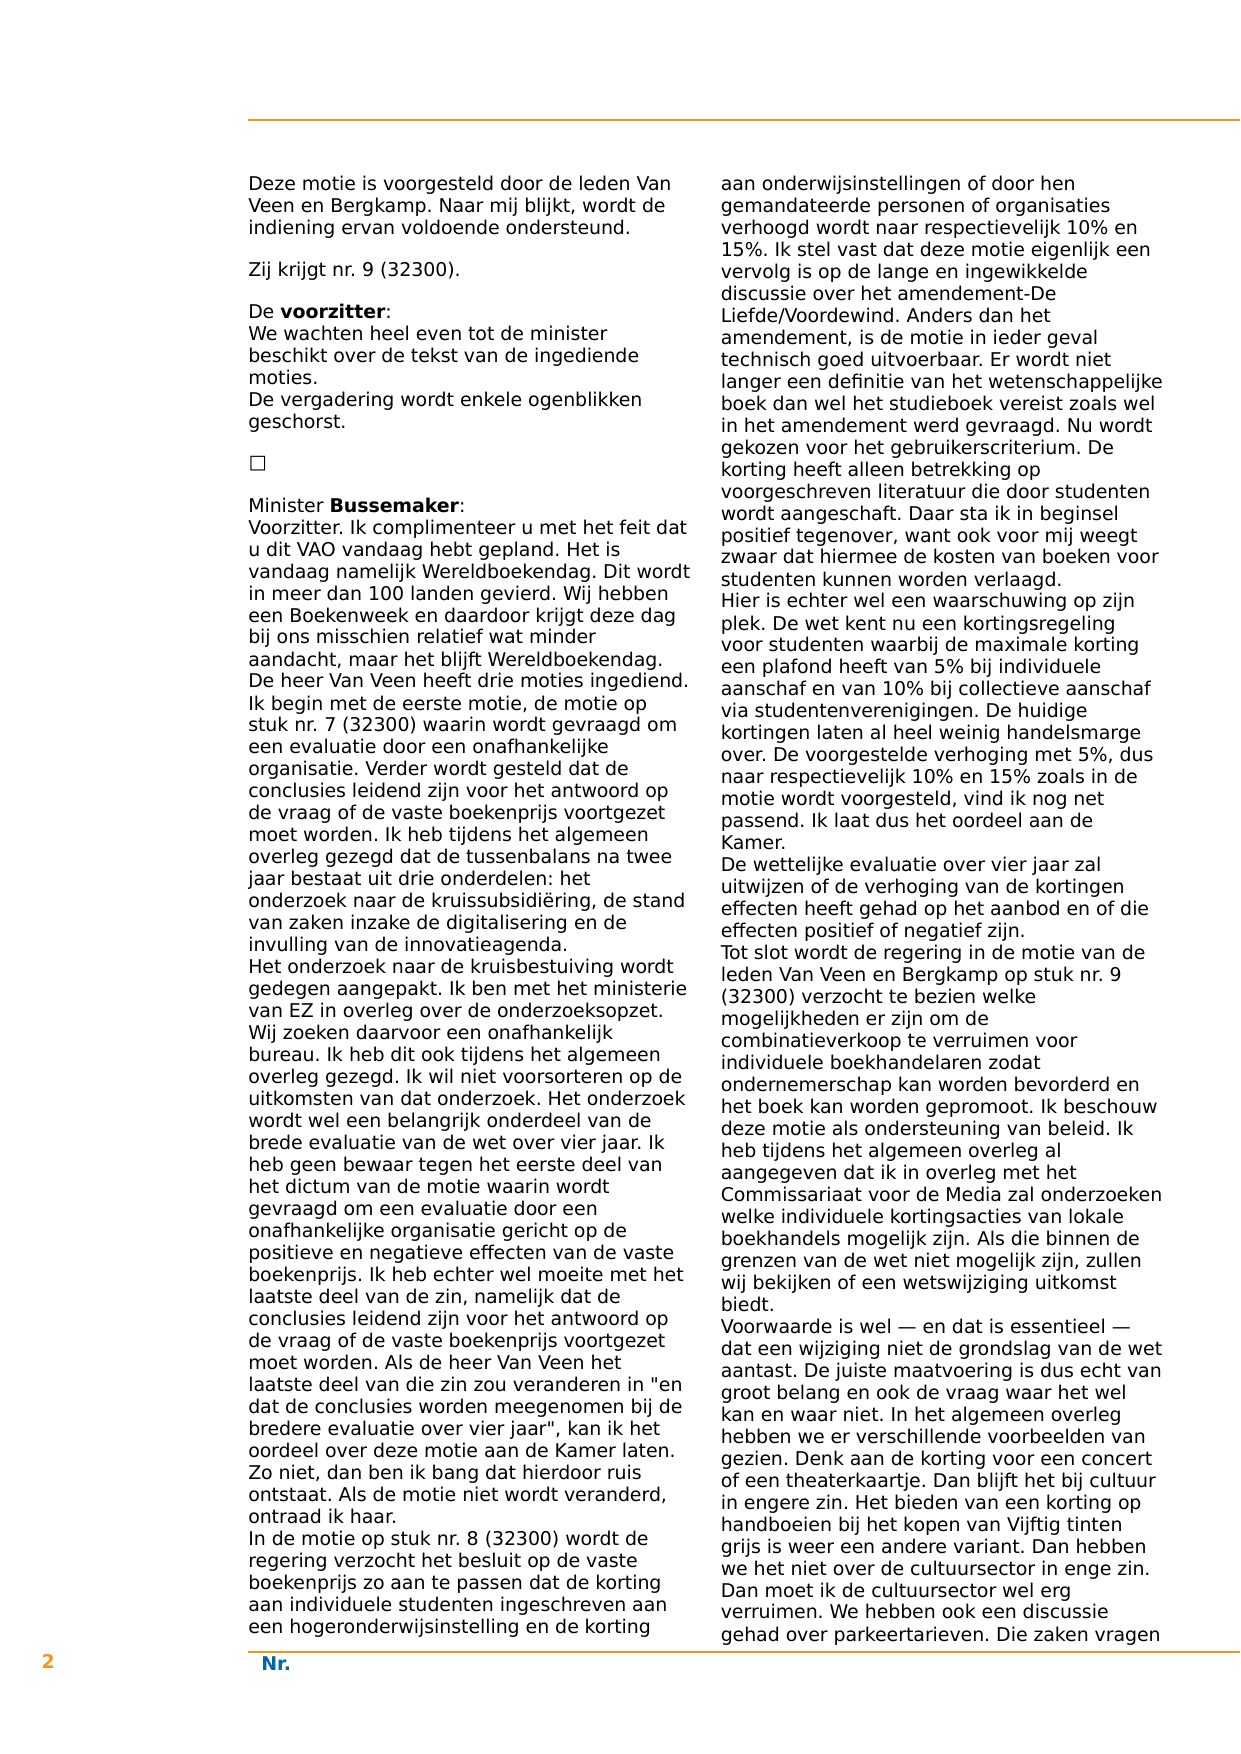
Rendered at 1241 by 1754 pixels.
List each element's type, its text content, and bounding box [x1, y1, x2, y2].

text aan onderwijsinstellingen of door hen gemandateerde personen of organisaties verhoogd wordt naar respectievelijk 10% en 15%. Ik stel vast dat deze motie eigenlijk een vervolg is op de lange en ingewikkelde discussie over het amendement-De Liefde/Voordewind. Anders dan het amendement, is de motie in ieder geval technisch goed uitvoerbaar. Er wordt niet langer een definitie van het wetenschappelijke boek dan wel het studieboek vereist zoals wel in het amendement werd gevraagd. Nu wordt gekozen voor het gebruikerscriterium. De korting heeft alleen betrekking op voorgeschreven literatuur die door studenten wordt aangeschaft. Daar sta ik in beginsel positief tegenover, want ook voor mij weegt zwaar dat hiermee de kosten van boeken voor studenten kunnen worden verlaagd. [721, 173, 1163, 590]
text De heer Van Veen heeft drie moties ingediend. Ik begin met de eerste motie, de motie op stuk nr. 7 (32300) waarin wordt gevraagd om een evaluatie door een onafhankelijke organisatie. Verder wordt gesteld dat de conclusies leidend zijn voor het antwoord op de vraag of de vaste boekenprijs voortgezet moet worden. Ik heb tijdens het algemeen overleg gezegd dat de tussenbalans na twee jaar bestaat uit drie onderdelen: het onderzoek naar de kruissubsidiëring, de stand van zaken inzake de digitalisering en de invulling van de innovatieagenda. [248, 670, 691, 956]
text Deze motie is voorgesteld door de leden Van Veen en Bergkamp. Naar mij blijkt, wordt de indiening ervan voldoende ondersteund. [248, 173, 691, 239]
text De vergadering wordt enkele ogenblikken geschorst. [248, 389, 691, 433]
text Minister Bussemaker: [248, 494, 691, 517]
text Voorzitter. Ik complimenteer u met het feit dat u dit VAO vandaag hebt gepland. Het is vandaag namelijk Wereldboekendag. Dit wordt in meer dan 100 landen gevierd. Wij hebben een Boekenweek en daardoor krijgt deze dag bij ons misschien relatief wat minder aandacht, maar het blijft Wereldboekendag. [248, 517, 691, 670]
text Hier is echter wel een waarschuwing op zijn plek. De wet kent nu een kortingsregeling voor studenten waarbij de maximale korting een plafond heeft van 5% bij individuele aanschaf en van 10% bij collectieve aanschaf via studentenverenigingen. De huidige kortingen laten al heel weinig handelsmarge over. De voorgestelde verhoging met 5%, dus naar respectievelijk 10% en 15% zoals in de motie wordt voorgesteld, vind ik nog net passend. Ik laat dus het oordeel aan de Kamer. [721, 590, 1163, 854]
text We wachten heel even tot de minister beschikt over de tekst van de ingediende moties. [248, 323, 691, 389]
text Zij krijgt nr. 9 (32300). [248, 259, 691, 281]
text Tot slot wordt de regering in de motie van de leden Van Veen en Bergkamp op stuk nr. 9 (32300) verzocht te bezien welke mogelijkheden er zijn om de combinatieverkoop te verruimen voor individuele boekhandelaren zodat ondernemerschap kan worden bevorderd en het boek kan worden gepromoot. Ik beschouw deze motie als ondersteuning van beleid. Ik heb tijdens het algemeen overleg al aangegeven dat ik in overleg met het Commissariaat voor de Media zal onderzoeken welke individuele kortingsacties van lokale boekhandels mogelijk zijn. Als die binnen de grenzen van de wet niet mogelijk zijn, zullen wij bekijken of een wetswijziging uitkomst biedt. [721, 942, 1163, 1316]
text ⬜ [248, 453, 691, 474]
text In de motie op stuk nr. 8 (32300) wordt de regering verzocht het besluit op de vaste boekenprijs zo aan te passen dat de korting aan individuele studenten ingeschreven aan een hogeronderwijsinstelling en de korting [248, 1528, 691, 1637]
text Het onderzoek naar de kruisbestuiving wordt gedegen aangepakt. Ik ben met het ministerie van EZ in overleg over de onderzoeksopzet. Wij zoeken daarvoor een onafhankelijk bureau. Ik heb dit ook tijdens het algemeen overleg gezegd. Ik wil niet voorsorteren op de uitkomsten van dat onderzoek. Het onderzoek wordt wel een belangrijk onderdeel van de brede evaluatie van de wet over vier jaar. Ik heb geen bewaar tegen het eerste deel van het dictum van de motie waarin wordt gevraagd om een evaluatie door een onafhankelijke organisatie gericht op de positieve en negatieve effecten van de vaste boekenprijs. Ik heb echter wel moeite met het laatste deel van de zin, namelijk dat de conclusies leidend zijn voor het antwoord op de vraag of de vaste boekenprijs voortgezet moet worden. Als de heer Van Veen het laatste deel van die zin zou veranderen in "en dat de conclusies worden meegenomen bij de bredere evaluatie over vier jaar", kan ik het oordeel over deze motie aan de Kamer laten. Zo niet, dan ben ik bang dat hierdoor ruis ontstaat. Als de motie niet wordt veranderd, ontraad ik haar. [248, 956, 691, 1528]
text Voorwaarde is wel — en dat is essentieel — dat een wijziging niet de grondslag van de wet aantast. De juiste maatvoering is dus echt van groot belang en ook de vraag waar het wel kan en waar niet. In het algemeen overleg hebben we er verschillende voorbeelden van gezien. Denk aan de korting voor een concert of een theaterkaartje. Dan blijft het bij cultuur in engere zin. Het bieden van een korting op handboeien bij het kopen van Vijftig tinten grijs is weer een andere variant. Dan hebben we het niet over de cultuursector in enge zin. Dan moet ik de cultuursector wel erg verruimen. We hebben ook een discussie gehad over parkeertarieven. Die zaken vragen [721, 1316, 1163, 1645]
text De wettelijke evaluatie over vier jaar zal uitwijzen of de verhoging van de kortingen effecten heeft gehad op het aanbod en of die effecten positief of negatief zijn. [721, 854, 1163, 942]
text De voorzitter: [248, 301, 691, 323]
